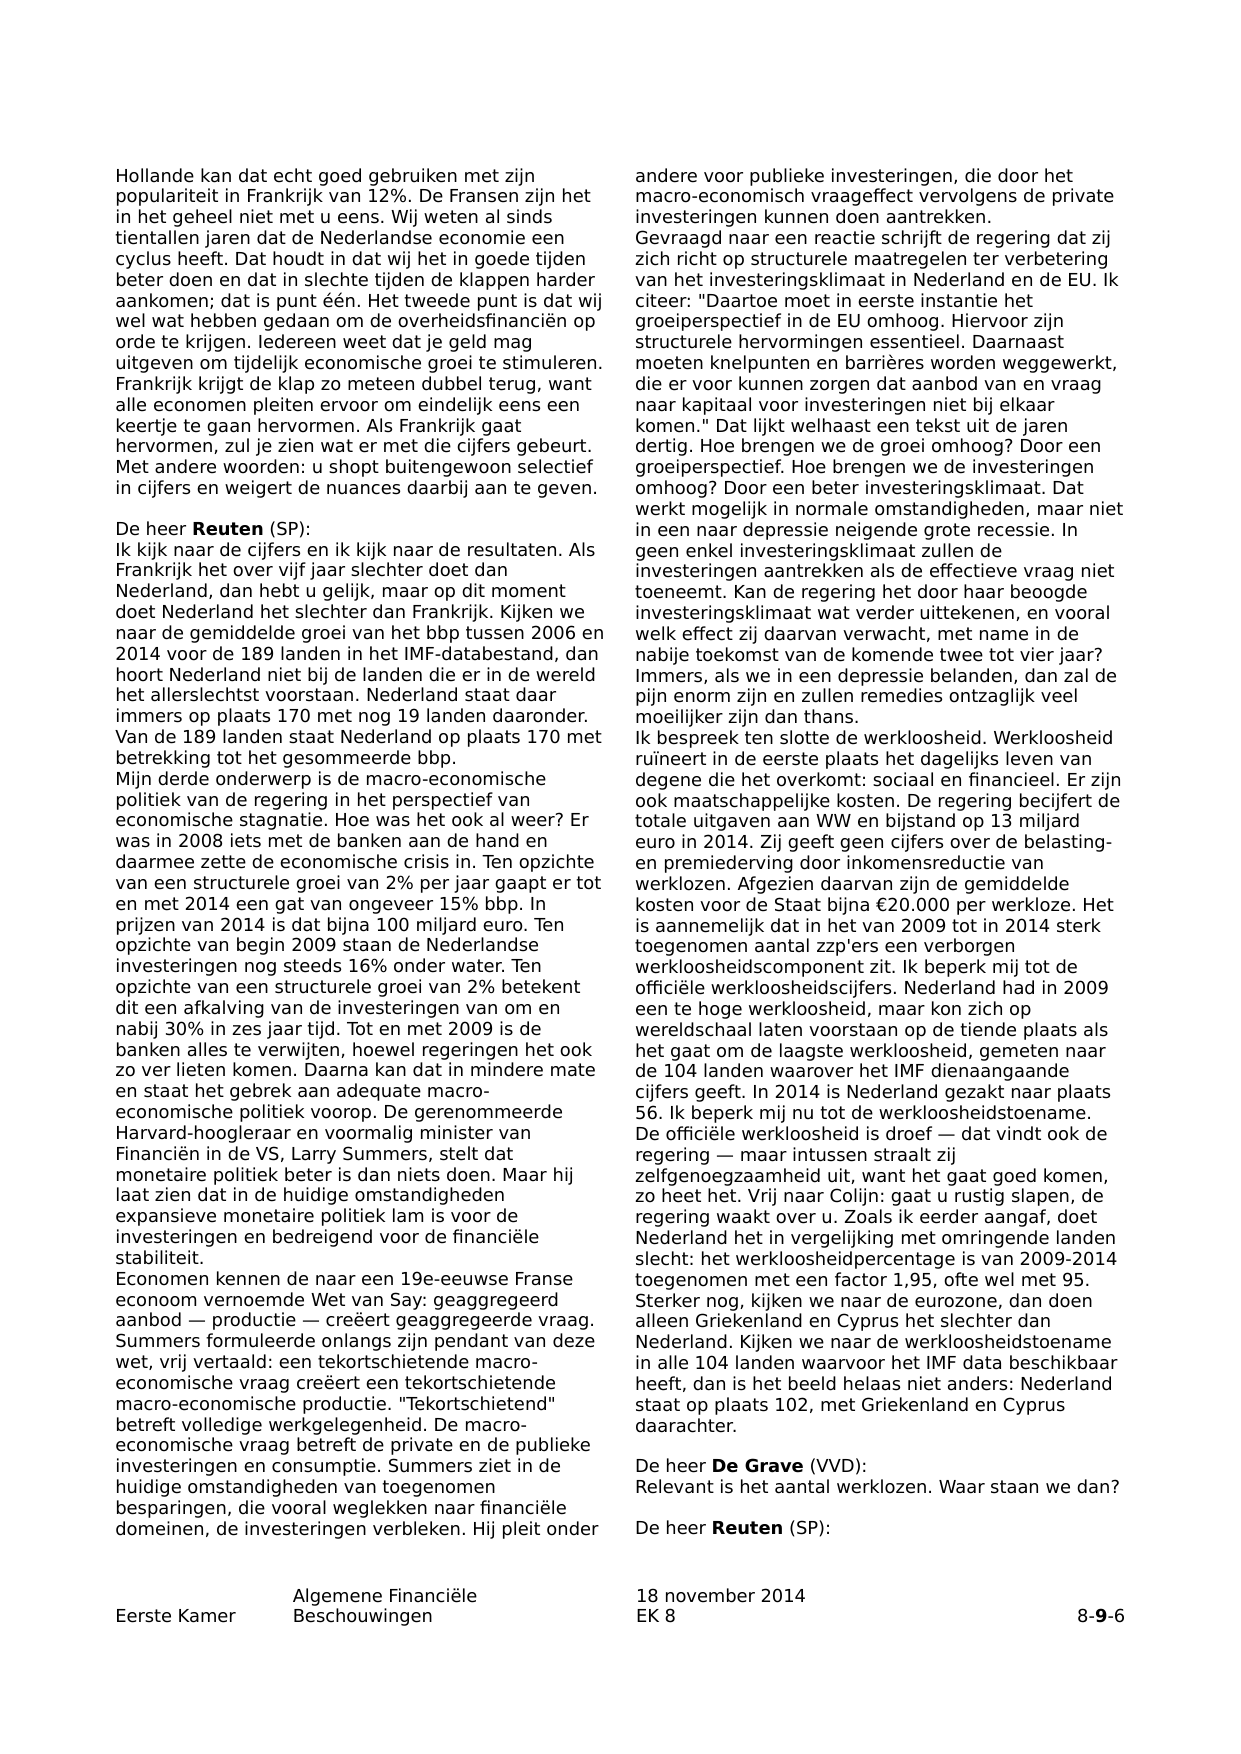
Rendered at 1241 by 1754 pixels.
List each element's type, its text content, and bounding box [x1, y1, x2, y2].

text De heer Reuten (SP): [635, 1518, 1125, 1538]
text Hollande kan dat echt goed gebruiken met zijn populariteit in Frankrijk van 12%. De Fransen zijn het in het geheel niet met u eens. Wij weten al sinds tientallen jaren dat de Nederlandse economie een cyclus heeft. Dat houdt in dat wij het in goede tijden beter doen en dat in slechte tijden de klappen harder aankomen; dat is punt één. Het tweede punt is dat wij wel wat hebben gedaan om de overheidsfinanciën op orde te krijgen. Iedereen weet dat je geld mag uitgeven om tijdelijk economische groei te stimuleren. Frankrijk krijgt de klap zo meteen dubbel terug, want alle economen pleiten ervoor om eindelijk eens een keertje te gaan hervormen. Als Frankrijk gaat hervormen, zul je zien wat er met die cijfers gebeurt. Met andere woorden: u shopt buitengewoon selectief in cijfers en weigert de nuances daarbij aan te geven. [115, 165, 605, 499]
text De heer De Grave (VVD): [635, 1456, 1125, 1477]
text Ik kijk naar de cijfers en ik kijk naar de resultaten. Als Frankrijk het over vijf jaar slechter doet dan Nederland, dan hebt u gelijk, maar op dit moment doet Nederland het slechter dan Frankrijk. Kijken we naar de gemiddelde groei van het bbp tussen 2006 en 2014 voor de 189 landen in het IMF-databestand, dan hoort Nederland niet bij de landen die er in de wereld het allerslechtst voorstaan. Nederland staat daar immers op plaats 170 met nog 19 landen daaronder. Van de 189 landen staat Nederland op plaats 170 met betrekking tot het gesommeerde bbp. [115, 539, 605, 768]
text Economen kennen de naar een 19e-eeuwse Franse econoom vernoemde Wet van Say: geaggregeerd aanbod — productie — creëert geaggregeerde vraag. Summers formuleerde onlangs zijn pendant van deze wet, vrij vertaald: een tekortschietende macro-economische vraag creëert een tekortschietende macro-economische productie. "Tekortschietend" betreft volledige werkgelegenheid. De macro-economische vraag betreft de private en de publieke investeringen en consumptie. Summers ziet in de huidige omstandigheden van toegenomen besparingen, die vooral weglekken naar financiële domeinen, de investeringen verbleken. Hij pleit onder [115, 1268, 605, 1539]
text Ik bespreek ten slotte de werkloosheid. Werkloosheid ruïneert in de eerste plaats het dagelijks leven van degene die het overkomt: sociaal en financieel. Er zijn ook maatschappelijke kosten. De regering becijfert de totale uitgaven aan WW en bijstand op 13 miljard euro in 2014. Zij geeft geen cijfers over de belasting- en premiederving door inkomensreductie van werklozen. Afgezien daarvan zijn de gemiddelde kosten voor de Staat bijna €20.000 per werkloze. Het is aannemelijk dat in het van 2009 tot in 2014 sterk toegenomen aantal zzp'ers een verborgen werkloosheidscomponent zit. Ik beperk mij tot de officiële werkloosheidscijfers. Nederland had in 2009 een te hoge werkloosheid, maar kon zich op wereldschaal laten voorstaan op de tiende plaats als het gaat om de laagste werkloosheid, gemeten naar de 104 landen waarover het IMF dienaangaande cijfers geeft. In 2014 is Nederland gezakt naar plaats 56. Ik beperk mij nu tot de werkloosheidstoename. [635, 728, 1125, 1124]
text De heer Reuten (SP): [115, 519, 605, 539]
text Relevant is het aantal werklozen. Waar staan we dan? [635, 1477, 1125, 1498]
text De officiële werkloosheid is droef — dat vindt ook de regering — maar intussen straalt zij zelfgenoegzaamheid uit, want het gaat goed komen, zo heet het. Vrij naar Colijn: gaat u rustig slapen, de regering waakt over u. Zoals ik eerder aangaf, doet Nederland het in vergelijking met omringende landen slecht: het werkloosheidpercentage is van 2009-2014 toegenomen met een factor 1,95, ofte wel met 95. Sterker nog, kijken we naar de eurozone, dan doen alleen Griekenland en Cyprus het slechter dan Nederland. Kijken we naar de werkloosheidstoename in alle 104 landen waarvoor het IMF data beschikbaar heeft, dan is het beeld helaas niet anders: Nederland staat op plaats 102, met Griekenland en Cyprus daarachter. [635, 1124, 1125, 1436]
text andere voor publieke investeringen, die door het macro-economisch vraageffect vervolgens de private investeringen kunnen doen aantrekken. [635, 165, 1125, 228]
text Gevraagd naar een reactie schrijft de regering dat zij zich richt op structurele maatregelen ter verbetering van het investeringsklimaat in Nederland en de EU. Ik citeer: "Daartoe moet in eerste instantie het groeiperspectief in de EU omhoog. Hiervoor zijn structurele hervormingen essentieel. Daarnaast moeten knelpunten en barrières worden weggewerkt, die er voor kunnen zorgen dat aanbod van en vraag naar kapitaal voor investeringen niet bij elkaar komen." Dat lijkt welhaast een tekst uit de jaren dertig. Hoe brengen we de groei omhoog? Door een groeiperspectief. Hoe brengen we de investeringen omhoog? Door een beter investeringsklimaat. Dat werkt mogelijk in normale omstandigheden, maar niet in een naar depressie neigende grote recessie. In geen enkel investeringsklimaat zullen de investeringen aantrekken als de effectieve vraag niet toeneemt. Kan de regering het door haar beoogde investeringsklimaat wat verder uittekenen, en vooral welk effect zij daarvan verwacht, met name in de nabije toekomst van de komende twee tot vier jaar? Immers, als we in een depressie belanden, dan zal de pijn enorm zijn en zullen remedies ontzaglijk veel moeilijker zijn dan thans. [635, 228, 1125, 728]
text Mijn derde onderwerp is de macro-economische politiek van de regering in het perspectief van economische stagnatie. Hoe was het ook al weer? Er was in 2008 iets met de banken aan de hand en daarmee zette de economische crisis in. Ten opzichte van een structurele groei van 2% per jaar gaapt er tot en met 2014 een gat van ongeveer 15% bbp. In prijzen van 2014 is dat bijna 100 miljard euro. Ten opzichte van begin 2009 staan de Nederlandse investeringen nog steeds 16% onder water. Ten opzichte van een structurele groei van 2% betekent dit een afkalving van de investeringen van om en nabij 30% in zes jaar tijd. Tot en met 2009 is de banken alles te verwijten, hoewel regeringen het ook zo ver lieten komen. Daarna kan dat in mindere mate en staat het gebrek aan adequate macro-economische politiek voorop. De gerenommeerde Harvard-hoogleraar en voormalig minister van Financiën in de VS, Larry Summers, stelt dat monetaire politiek beter is dan niets doen. Maar hij laat zien dat in de huidige omstandigheden expansieve monetaire politiek lam is voor de investeringen en bedreigend voor de financiële stabiliteit. [115, 768, 605, 1268]
